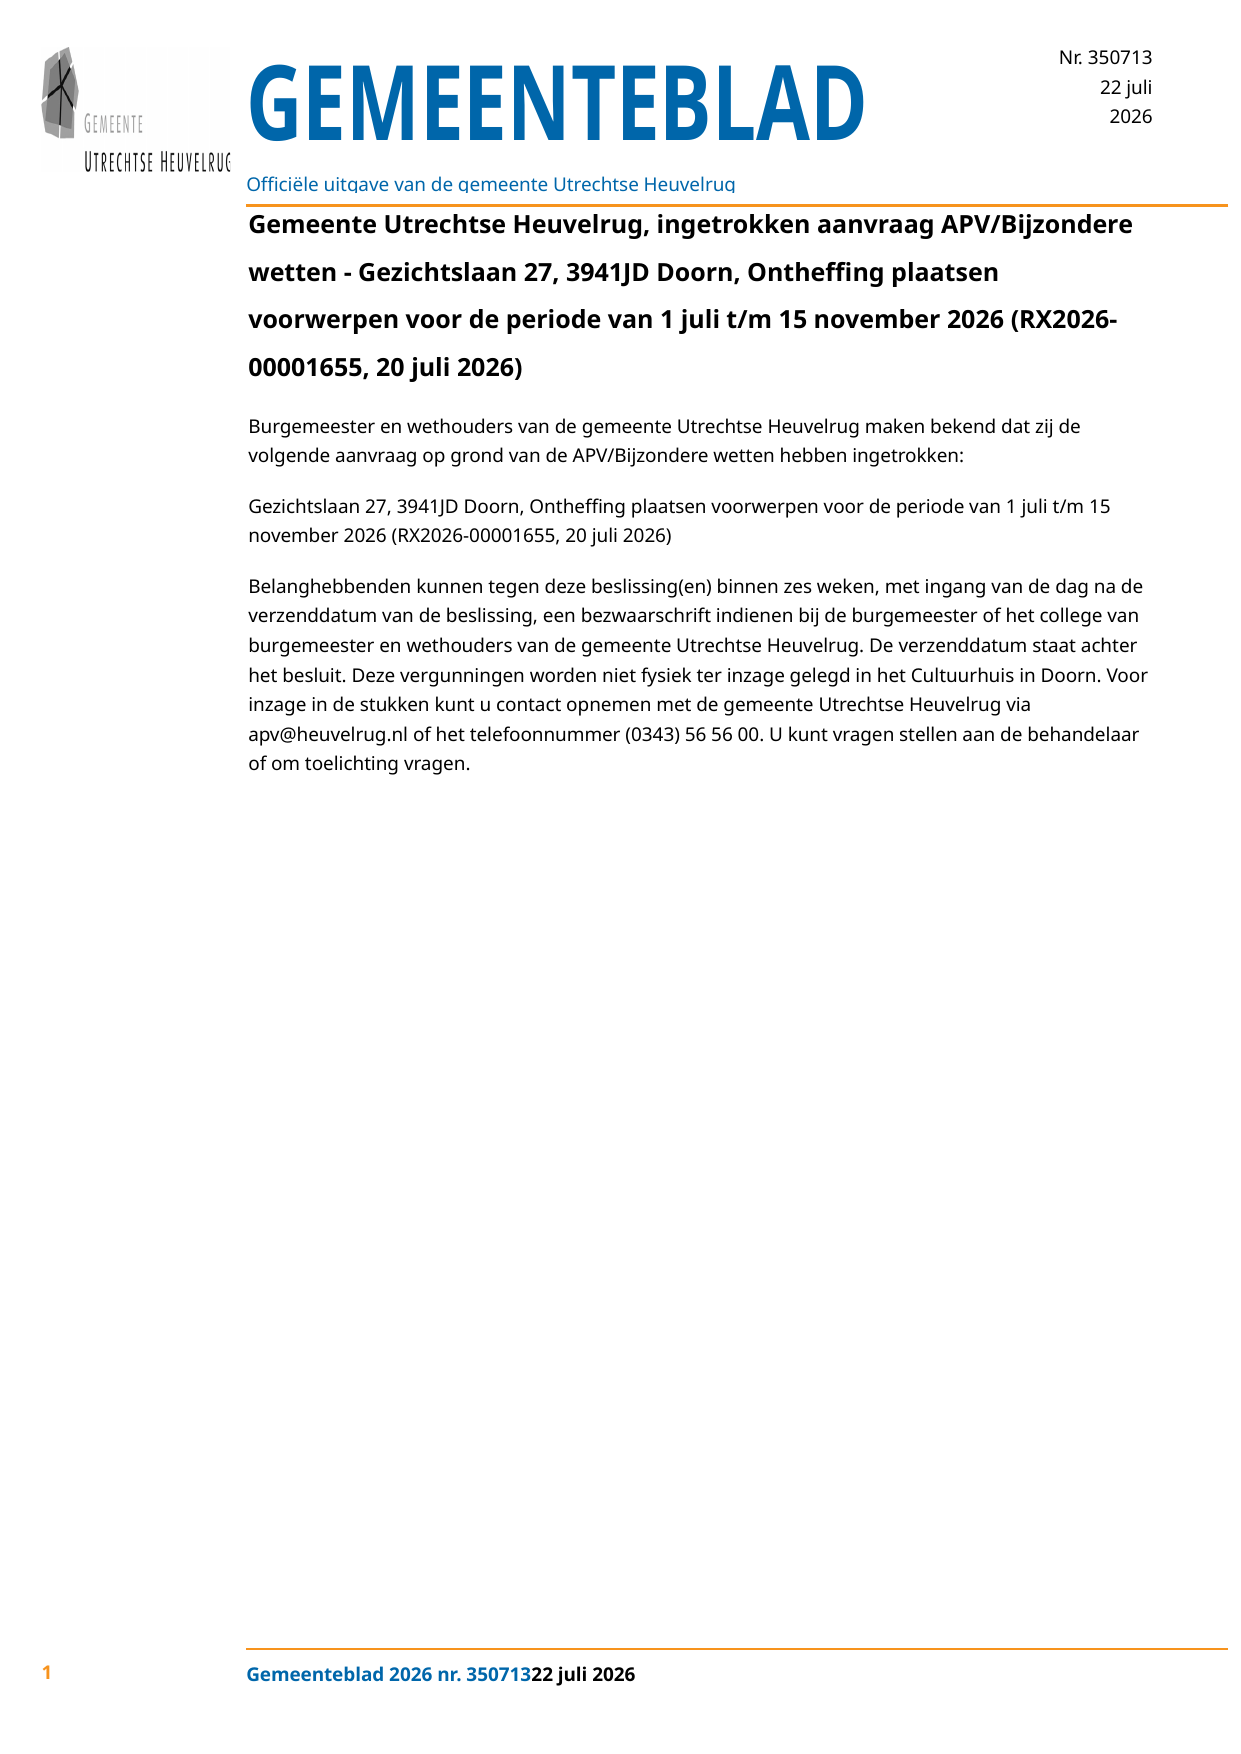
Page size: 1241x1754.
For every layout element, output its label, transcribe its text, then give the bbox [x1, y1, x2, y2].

text Gezichtslaan 27, 3941JD Doorn, Ontheffing plaatsen voorwerpen voor de periode van 1 juli t/m 15 november 2026 (RX2026-00001655, 20 juli 2026) [248, 493, 1152, 548]
text Burgemeester en wethouders van de gemeente Utrechtse Heuvelrug maken bekend dat zij de volgende aanvraag op grond van de APV/Bijzondere wetten hebben ingetrokken: [248, 413, 1152, 468]
text Gemeente Utrechtse Heuvelrug, ingetrokken aanvraag APV/Bijzondere wetten - Gezichtslaan 27, 3941JD Doorn, Ontheffing plaatsen voorwerpen voor de periode van 1 juli t/m 15 november 2026 (RX2026-00001655, 20 juli 2026) [248, 207, 1152, 384]
text Belanghebbenden kunnen tegen deze beslissing(en) binnen zes weken, met ingang van de dag na de verzenddatum van de beslissing, een bezwaarschrift indienen bij de burgemeester of het college van burgemeester en wethouders van de gemeente Utrechtse Heuvelrug. De verzenddatum staat achter het besluit. Deze vergunningen worden niet fysiek ter inzage gelegd in het Cultuurhuis in Doorn. Voor inzage in de stukken kunt u contact opnemen met de gemeente Utrechtse Heuvelrug via apv@heuvelrug.nl of het telefoonnummer (0343) 56 56 00. U kunt vragen stellen aan de behandelaar of om toelichting vragen. [248, 573, 1152, 776]
picture [41, 47, 231, 172]
